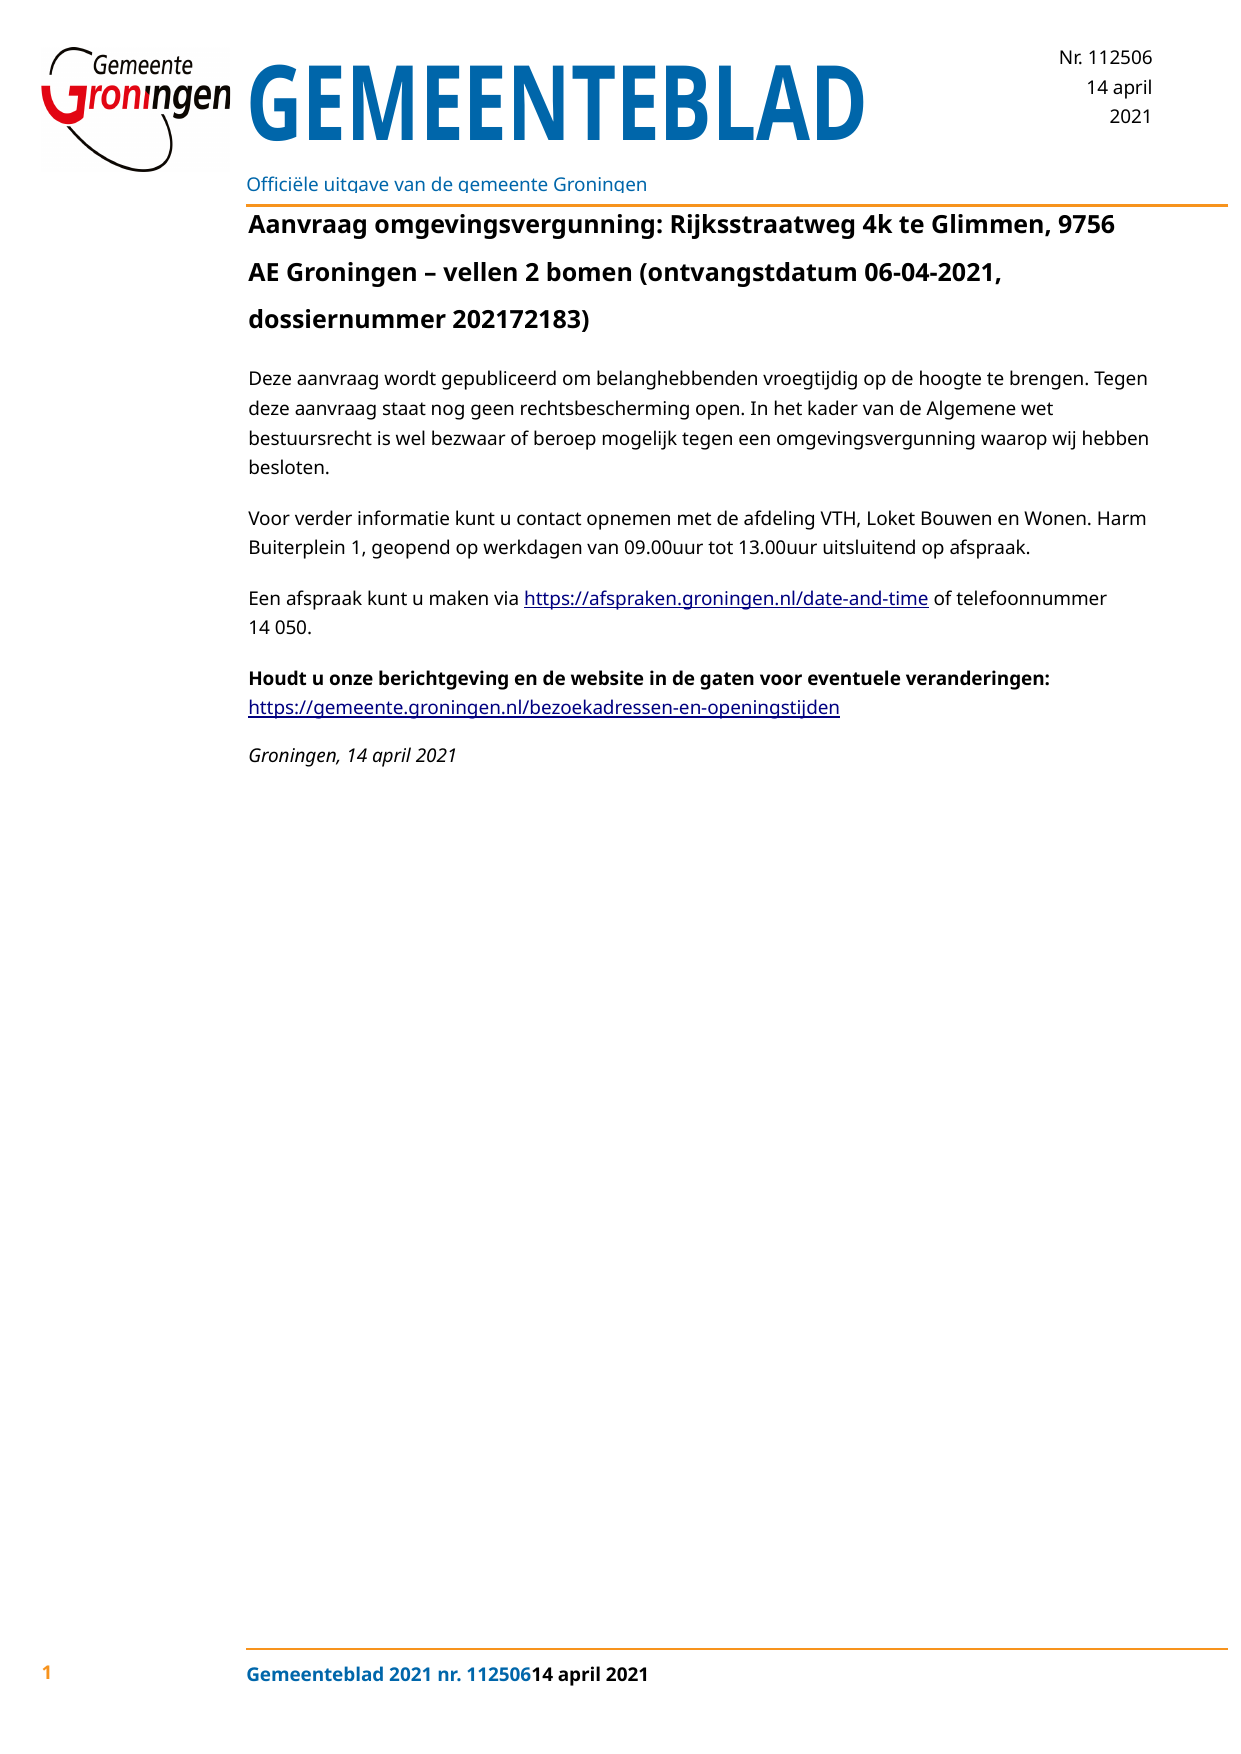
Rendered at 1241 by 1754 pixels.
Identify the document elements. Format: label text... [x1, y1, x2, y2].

text Een afspraak kunt u maken via https://afspraken.groningen.nl/date-and-time of telefoonnummer 14 050. [248, 585, 1152, 640]
text Deze aanvraag wordt gepubliceerd om belanghebbenden vroegtijdig op de hoogte te brengen. Tegen deze aanvraag staat nog geen rechtsbescherming open. In het kader van de Algemene wet bestuursrecht is wel bezwaar of beroep mogelijk tegen een omgevingsvergunning waarop wij hebben besloten. [248, 366, 1152, 480]
text Groningen, 14 april 2021 [248, 742, 1152, 768]
text Aanvraag omgevingsvergunning: Rijksstraatweg 4k te Glimmen, 9756 AE Groningen – vellen 2 bomen (ontvangstdatum 06-04-2021, dossiernummer 202172183) [248, 207, 1152, 336]
picture [41, 47, 231, 172]
text Voor verder informatie kunt u contact opnemen met de afdeling VTH, Loket Bouwen en Wonen. Harm Buiterplein 1, geopend op werkdagen van 09.00uur tot 13.00uur uitsluitend op afspraak. [248, 505, 1152, 560]
text Houdt u onze berichtgeving en de website in de gaten voor eventuele veranderingen: https://gemeente.groningen.nl/bezoekadressen-en-openingstijden [248, 665, 1152, 720]
